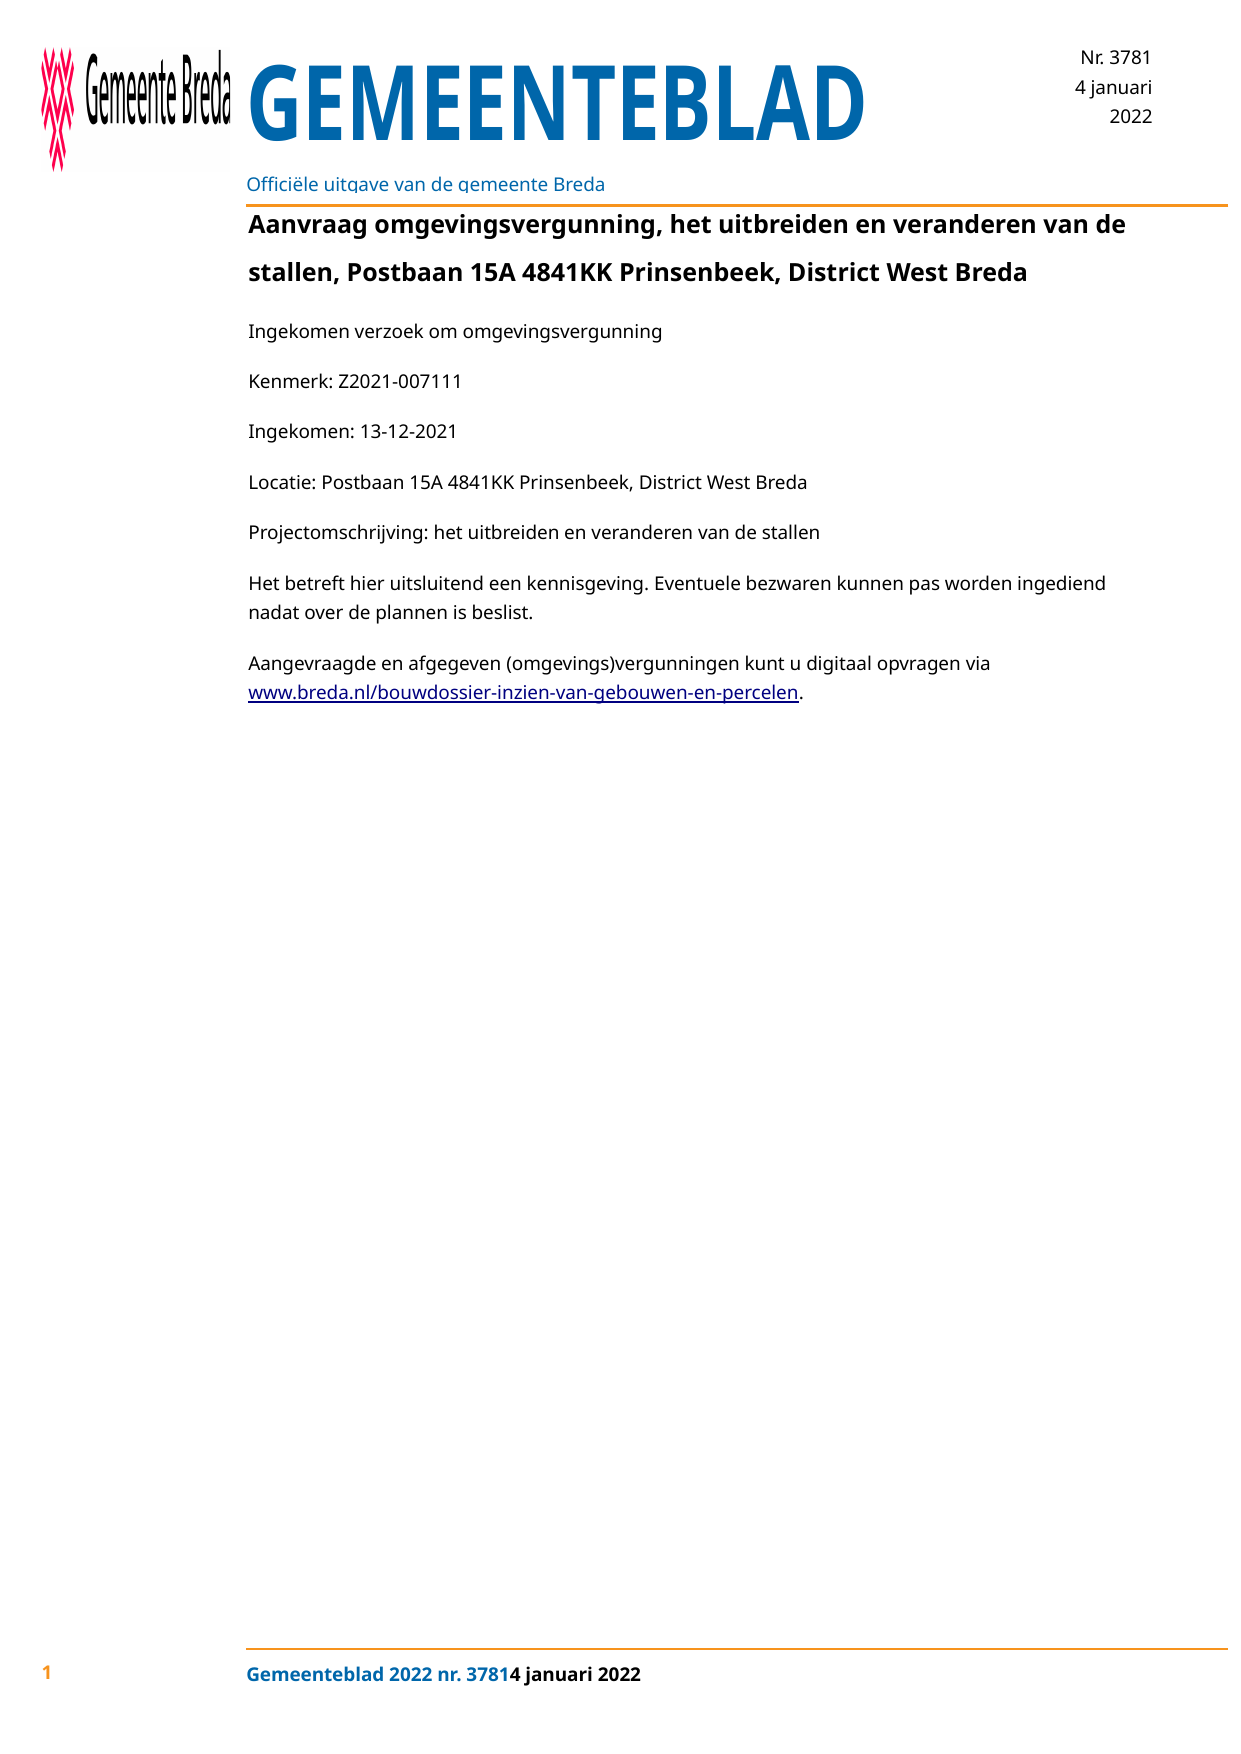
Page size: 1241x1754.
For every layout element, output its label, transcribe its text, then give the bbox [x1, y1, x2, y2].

text Ingekomen verzoek om omgevingsvergunning [248, 318, 1152, 344]
text Het betreft hier uitsluitend een kennisgeving. Eventuele bezwaren kunnen pas worden ingediend nadat over de plannen is beslist. [248, 570, 1152, 625]
picture [41, 47, 231, 172]
text Aangevraagde en afgegeven (omgevings)vergunningen kunt u digitaal opvragen via www.breda.nl/bouwdossier-inzien-van-gebouwen-en-percelen. [248, 650, 1152, 705]
text Locatie: Postbaan 15A 4841KK Prinsenbeek, District West Breda [248, 469, 1152, 495]
text Projectomschrijving: het uitbreiden en veranderen van de stallen [248, 519, 1152, 545]
text Ingekomen: 13-12-2021 [248, 419, 1152, 444]
text Aanvraag omgevingsvergunning, het uitbreiden en veranderen van de stallen, Postbaan 15A 4841KK Prinsenbeek, District West Breda [248, 207, 1152, 288]
text Kenmerk: Z2021-007111 [248, 368, 1152, 394]
